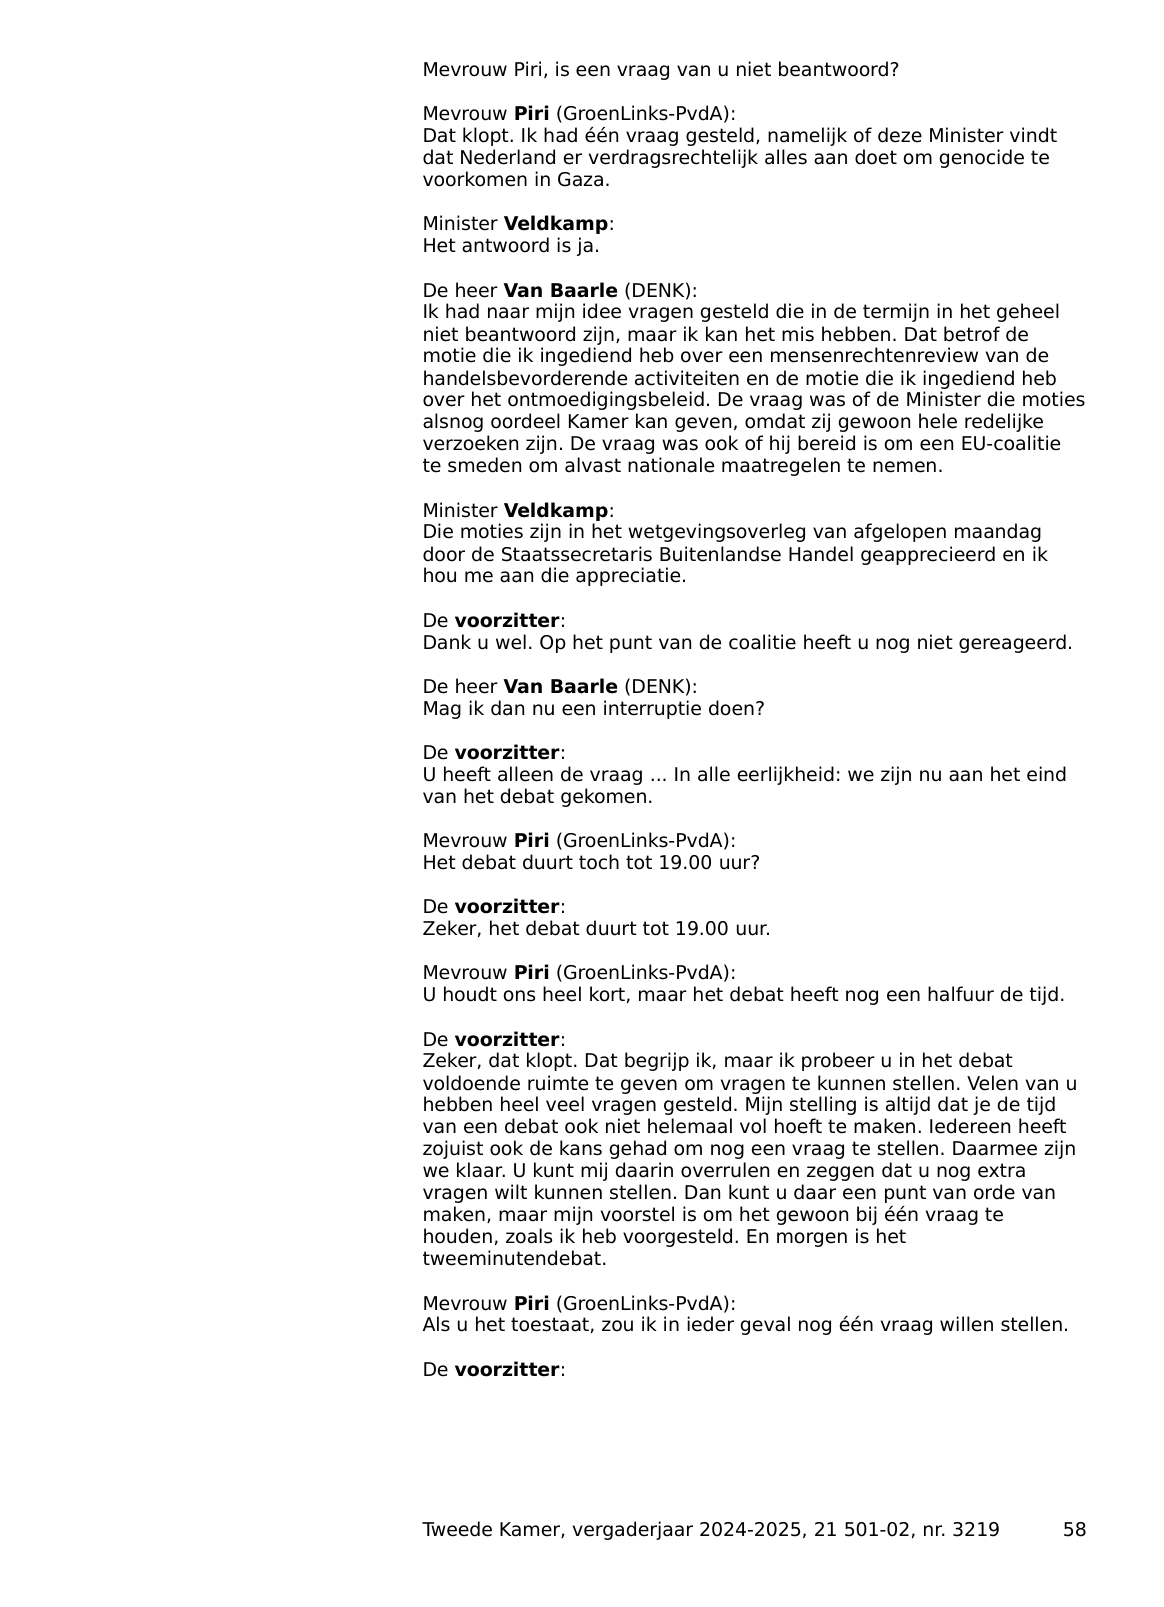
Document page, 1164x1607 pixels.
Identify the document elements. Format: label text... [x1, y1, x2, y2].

text Mevrouw Piri (GroenLinks-PvdA): [422, 103, 1087, 125]
text Mevrouw Piri (GroenLinks-PvdA): [422, 830, 1087, 852]
text Die moties zijn in het wetgevingsoverleg van afgelopen maandag door de Staatssecretaris Buitenlandse Handel geapprecieerd en ik hou me aan die appreciatie. [422, 521, 1087, 587]
text Mevrouw Piri, is een vraag van u niet beantwoord? [422, 59, 1087, 81]
text Mevrouw Piri (GroenLinks-PvdA): [422, 1292, 1087, 1314]
text De voorzitter: [422, 742, 1087, 764]
text Als u het toestaat, zou ik in ieder geval nog één vraag willen stellen. [422, 1314, 1087, 1336]
text De voorzitter: [422, 1028, 1087, 1050]
text Het antwoord is ja. [422, 235, 1087, 257]
text Het debat duurt toch tot 19.00 uur? [422, 852, 1087, 874]
text De voorzitter: [422, 1358, 1087, 1381]
text Dat klopt. Ik had één vraag gesteld, namelijk of deze Minister vindt dat Nederland er verdragsrechtelijk alles aan doet om genocide te voorkomen in Gaza. [422, 125, 1087, 191]
text De heer Van Baarle (DENK): [422, 279, 1087, 301]
text Minister Veldkamp: [422, 213, 1087, 235]
text Ik had naar mijn idee vragen gesteld die in de termijn in het geheel niet beantwoord zijn, maar ik kan het mis hebben. Dat betrof de motie die ik ingediend heb over een mensenrechtenreview van de handelsbevorderende activiteiten en de motie die ik ingediend heb over het ontmoedigingsbeleid. De vraag was of de Minister die moties alsnog oordeel Kamer kan geven, omdat zij gewoon hele redelijke verzoeken zijn. De vraag was ook of hij bereid is om een EU-coalitie te smeden om alvast nationale maatregelen te nemen. [422, 301, 1087, 477]
text Zeker, dat klopt. Dat begrijp ik, maar ik probeer u in het debat voldoende ruimte te geven om vragen te kunnen stellen. Velen van u hebben heel veel vragen gesteld. Mijn stelling is altijd dat je de tijd van een debat ook niet helemaal vol hoeft te maken. Iedereen heeft zojuist ook de kans gehad om nog een vraag te stellen. Daarmee zijn we klaar. U kunt mij daarin overrulen en zeggen dat u nog extra vragen wilt kunnen stellen. Dan kunt u daar een punt van orde van maken, maar mijn voorstel is om het gewoon bij één vraag te houden, zoals ik heb voorgesteld. En morgen is het tweeminutendebat. [422, 1050, 1087, 1270]
text U heeft alleen de vraag ... In alle eerlijkheid: we zijn nu aan het eind van het debat gekomen. [422, 764, 1087, 808]
text Mevrouw Piri (GroenLinks-PvdA): [422, 962, 1087, 984]
text De heer Van Baarle (DENK): [422, 676, 1087, 698]
text De voorzitter: [422, 609, 1087, 632]
text Zeker, het debat duurt tot 19.00 uur. [422, 918, 1087, 940]
text U houdt ons heel kort, maar het debat heeft nog een halfuur de tijd. [422, 984, 1087, 1006]
text De voorzitter: [422, 896, 1087, 918]
text Mag ik dan nu een interruptie doen? [422, 698, 1087, 720]
text Minister Veldkamp: [422, 499, 1087, 521]
text Dank u wel. Op het punt van de coalitie heeft u nog niet gereageerd. [422, 632, 1087, 653]
